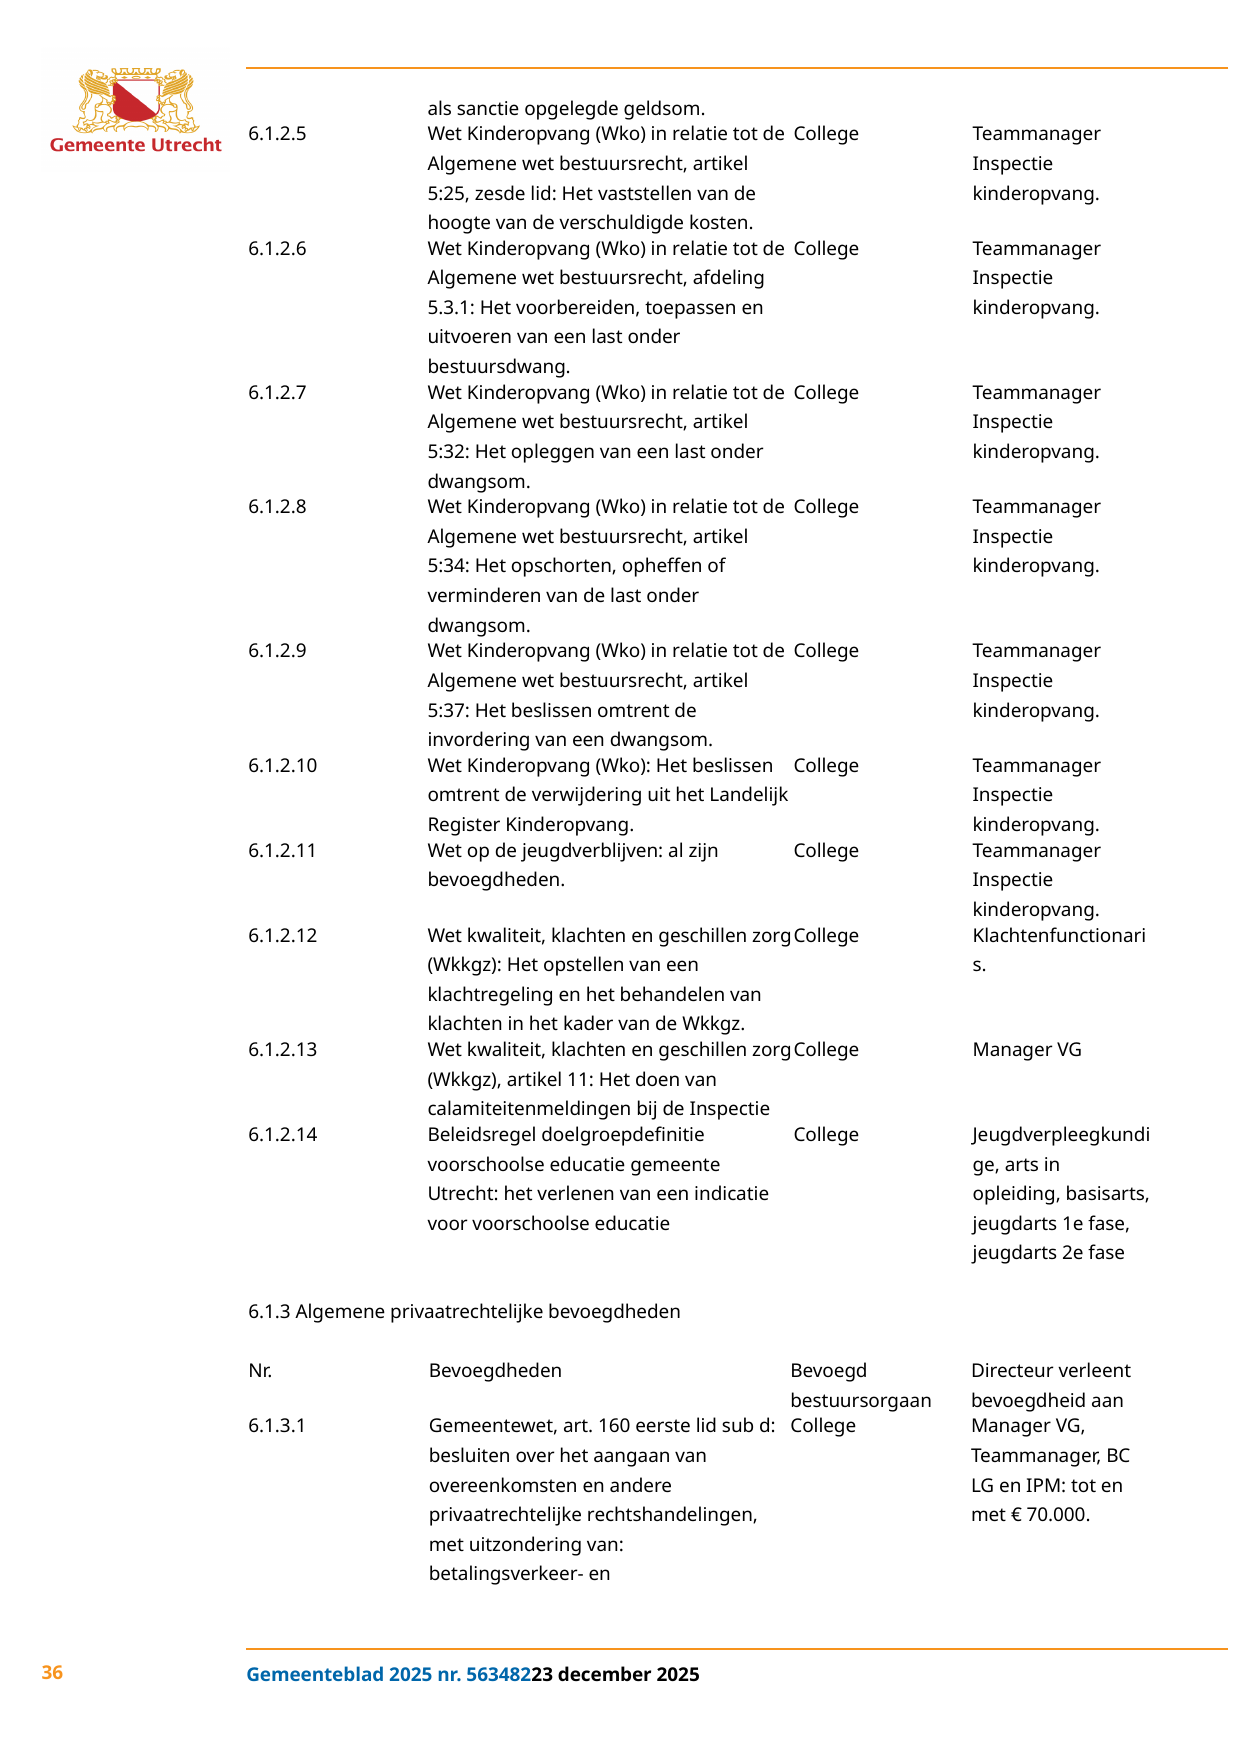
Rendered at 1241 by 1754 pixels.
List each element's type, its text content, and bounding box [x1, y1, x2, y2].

table_cell Teammanager Inspectie kinderopvang. [973, 837, 1152, 922]
table_cell Wet Kinderopvang (Wko) in relatie tot de Algemene wet bestuursrecht, artikel 5:34: Het opschorten, opheffen of verminderen van de last onder dwangsom. [427, 494, 793, 638]
table_header Bevoegd bestuursorgaan [790, 1358, 971, 1413]
table_cell 6.1.2.12 [248, 922, 427, 1036]
table_cell 6.1.2.8 [248, 494, 427, 638]
table_cell 6.1.2.11 [248, 837, 427, 922]
table_header Directeur verleent bevoegdheid aan [971, 1358, 1152, 1413]
table_cell College [790, 1413, 971, 1586]
table_cell College [793, 922, 972, 1036]
table_cell College [793, 379, 972, 493]
table_cell 6.1.2.7 [248, 379, 427, 493]
table_cell College [793, 494, 972, 638]
table_cell Teammanager Inspectie kinderopvang. [973, 494, 1152, 638]
table_cell 6.1.3.1 [248, 1413, 429, 1586]
table_cell Teammanager Inspectie kinderopvang. [973, 638, 1152, 752]
table_cell Jeugdverpleegkundige, arts in opleiding, basisarts, jeugdarts 1e fase, jeugdarts 2e fase [973, 1121, 1152, 1265]
table_cell Beleidsregel doelgroepdefinitie voorschoolse educatie gemeente Utrecht: het verlenen van een indicatie voor voorschoolse educatie [427, 1121, 793, 1265]
table_cell Wet kwaliteit, klachten en geschillen zorg (Wkkgz): Het opstellen van een klachtregeling en het behandelen van klachten in het kader van de Wkkgz. [427, 922, 793, 1036]
table_cell Manager VG, Teammanager, BC LG en IPM: tot en met € 70.000. [971, 1413, 1152, 1586]
table_cell 6.1.2.14 [248, 1121, 427, 1265]
table_cell College [793, 1036, 972, 1121]
table_cell College [793, 121, 972, 235]
table_cell College [793, 837, 972, 922]
table_cell Gemeentewet, art. 160 eerste lid sub d: besluiten over het aangaan van overeenkomsten en andere privaatrechtelijke rechtshandelingen, met uitzondering van: betalingsverkeer- en [429, 1413, 790, 1586]
table_cell Manager VG [973, 1036, 1152, 1121]
table_cell Klachtenfunctionaris. [973, 922, 1152, 1036]
table_cell Wet Kinderopvang (Wko) in relatie tot de Algemene wet bestuursrecht, artikel 5:37: Het beslissen omtrent de invordering van een dwangsom. [427, 638, 793, 752]
table_header Nr. [248, 1358, 429, 1413]
table_cell Wet Kinderopvang (Wko) in relatie tot de Algemene wet bestuursrecht, artikel 5:25, zesde lid: Het vaststellen van de hoogte van de verschuldigde kosten. [427, 121, 793, 235]
text 6.1.3 Algemene privaatrechtelijke bevoegdheden [248, 1298, 1152, 1324]
table_cell 6.1.2.13 [248, 1036, 427, 1121]
table_cell College [793, 1121, 972, 1265]
table_cell 6.1.2.10 [248, 752, 427, 837]
table_cell Wet Kinderopvang (Wko): Het beslissen omtrent de verwijdering uit het Landelijk Register Kinderopvang. [427, 752, 793, 837]
table_cell Wet op de jeugdverblijven: al zijn bevoegdheden. [427, 837, 793, 922]
table_cell 6.1.2.5 [248, 121, 427, 235]
table_cell 6.1.2.9 [248, 638, 427, 752]
table_cell Teammanager Inspectie kinderopvang. [973, 752, 1152, 837]
table_cell 6.1.2.6 [248, 235, 427, 379]
table_cell College [793, 638, 972, 752]
table_cell College [793, 235, 972, 379]
table_cell Wet kwaliteit, klachten en geschillen zorg (Wkkgz), artikel 11: Het doen van calamiteitenmeldingen bij de Inspectie [427, 1036, 793, 1121]
table_cell Teammanager Inspectie kinderopvang. [973, 121, 1152, 235]
table_cell Teammanager Inspectie kinderopvang. [973, 235, 1152, 379]
table_cell [973, 95, 1152, 121]
table_cell Teammanager Inspectie kinderopvang. [973, 379, 1152, 493]
table_cell Wet Kinderopvang (Wko) in relatie tot de Algemene wet bestuursrecht, afdeling 5.3.1: Het voorbereiden, toepassen en uitvoeren van een last onder bestuursdwang. [427, 235, 793, 379]
table_cell [793, 95, 972, 121]
table_header Bevoegdheden [429, 1358, 790, 1413]
table_cell [248, 95, 427, 121]
table_cell als sanctie opgelegde geldsom. [427, 95, 793, 121]
table_cell Wet Kinderopvang (Wko) in relatie tot de Algemene wet bestuursrecht, artikel 5:32: Het opleggen van een last onder dwangsom. [427, 379, 793, 493]
table_cell College [793, 752, 972, 837]
picture [41, 47, 231, 172]
